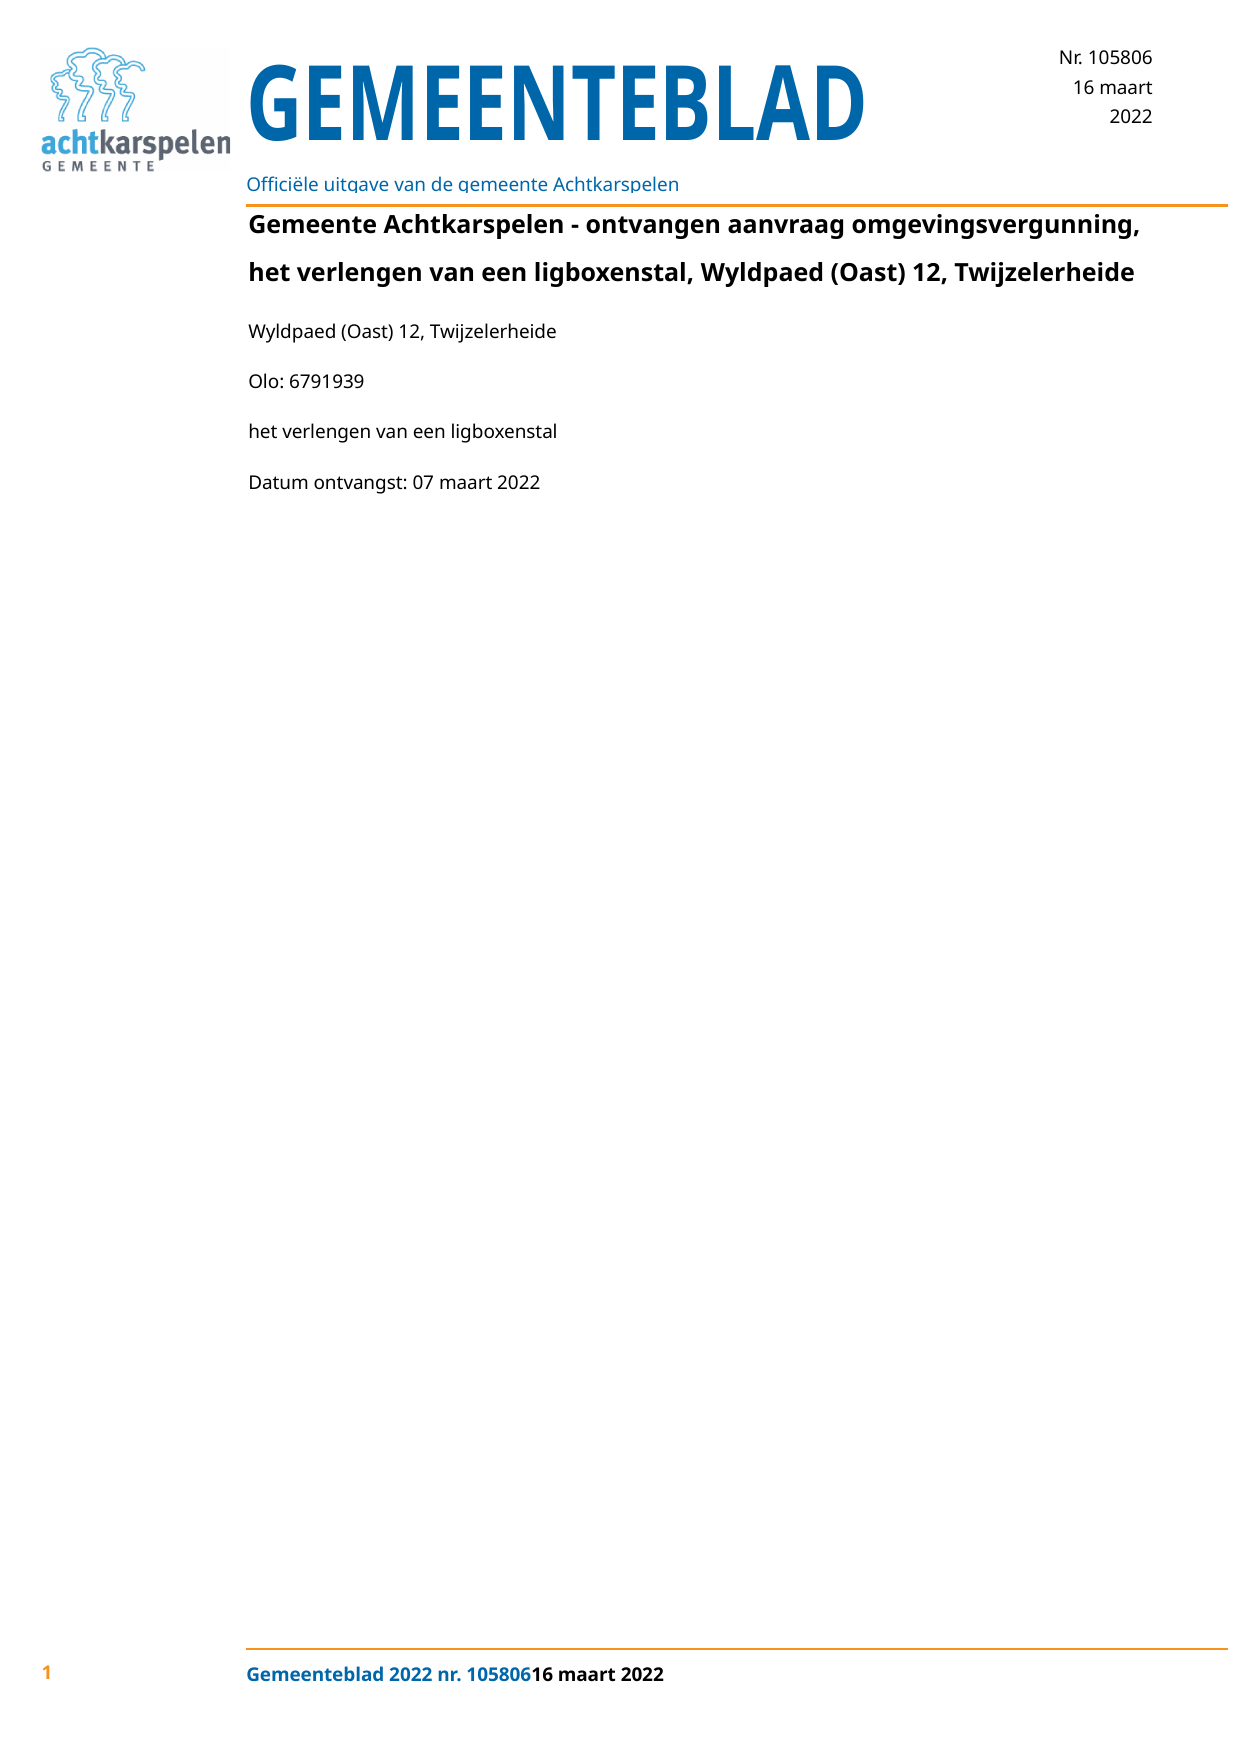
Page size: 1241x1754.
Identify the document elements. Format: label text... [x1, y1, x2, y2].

text Olo: 6791939 [248, 368, 1152, 394]
text Gemeente Achtkarspelen - ontvangen aanvraag omgevingsvergunning, het verlengen van een ligboxenstal, Wyldpaed (Oast) 12, Twijzelerheide [248, 207, 1152, 288]
picture [41, 47, 231, 172]
text het verlengen van een ligboxenstal [248, 419, 1152, 444]
text Wyldpaed (Oast) 12, Twijzelerheide [248, 318, 1152, 344]
text Datum ontvangst: 07 maart 2022 [248, 469, 1152, 495]
